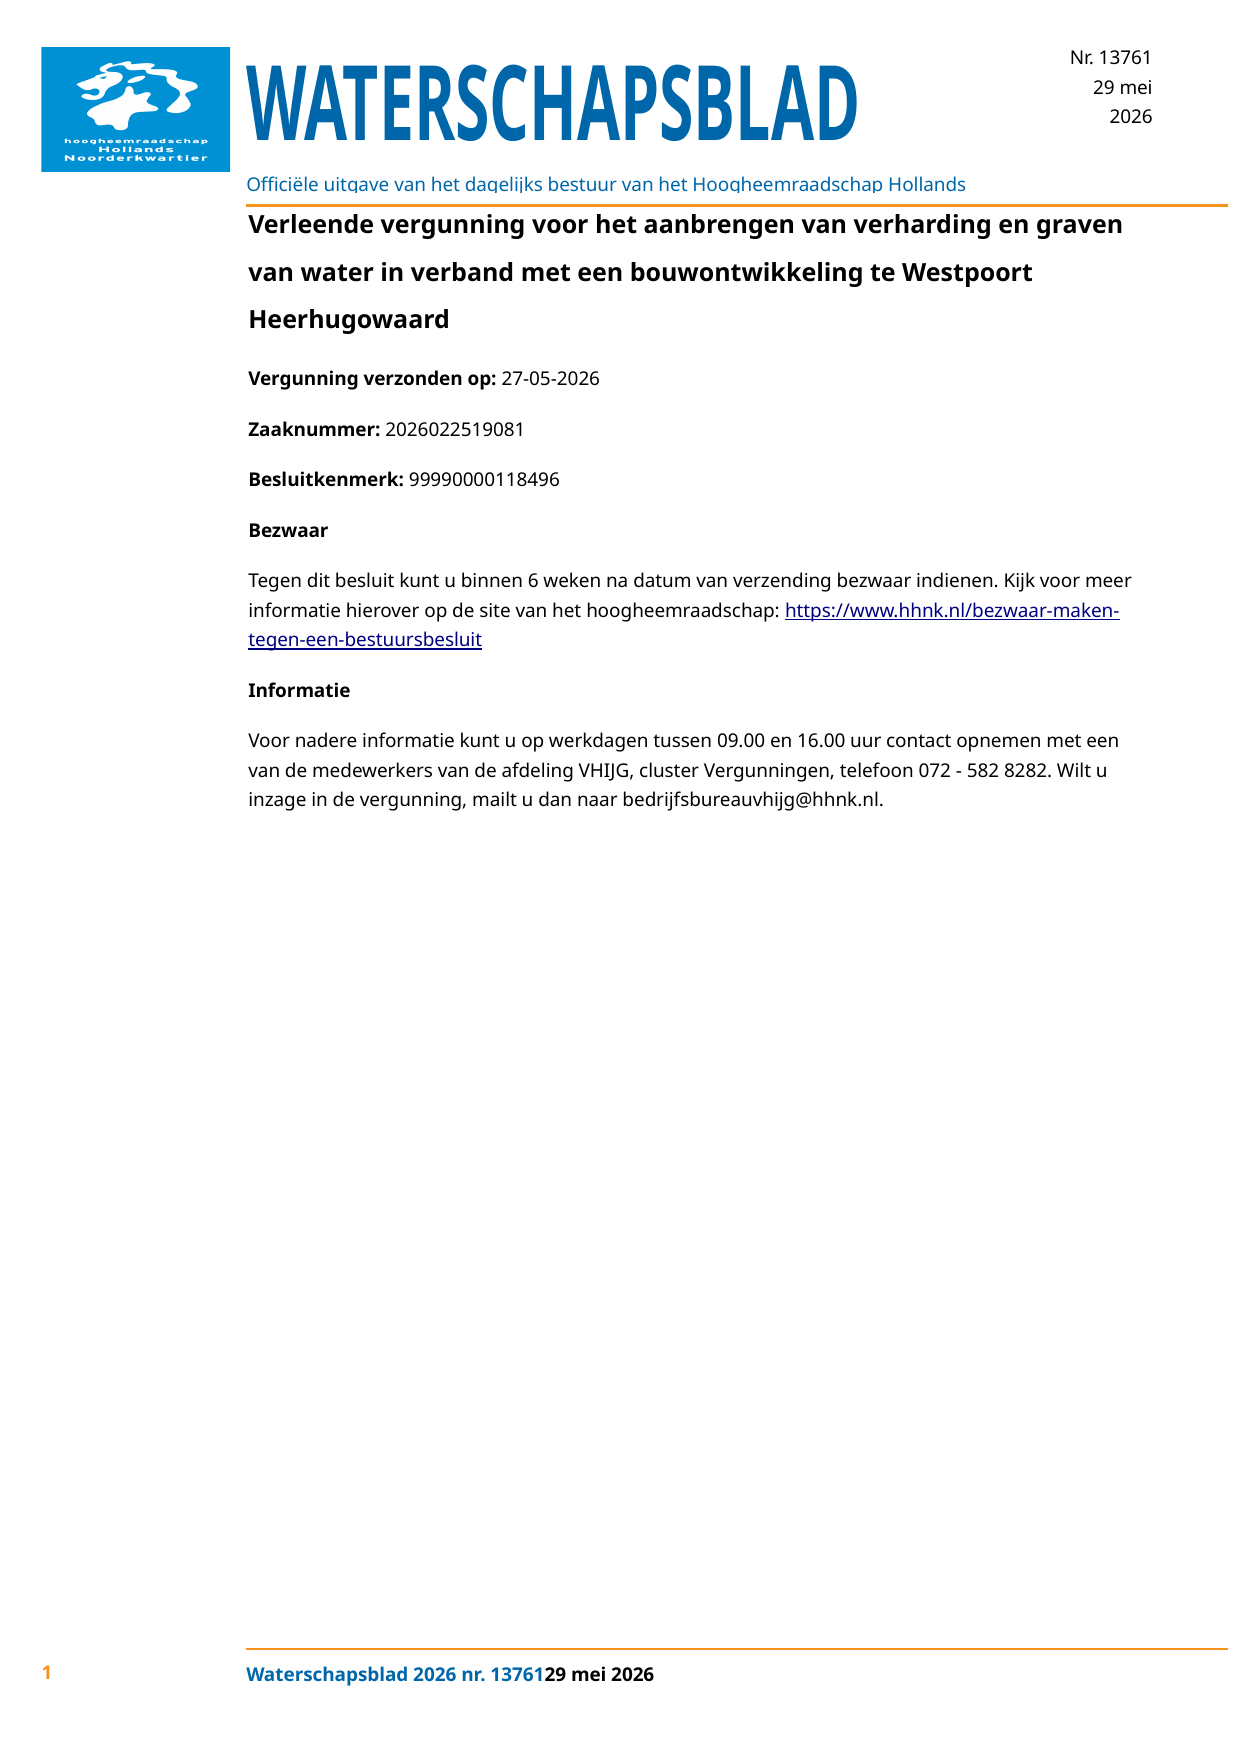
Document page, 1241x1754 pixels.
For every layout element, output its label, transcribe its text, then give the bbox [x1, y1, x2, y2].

text Tegen dit besluit kunt u binnen 6 weken na datum van verzending bezwaar indienen. Kijk voor meer informatie hierover op de site van het hoogheemraadschap: https://www.hhnk.nl/bezwaar-maken-tegen-een-bestuursbesluit [248, 567, 1152, 652]
picture [88, 87, 157, 130]
text Verleende vergunning voor het aanbrengen van verharding en graven van water in verband met een bouwontwikkeling te Westpoort Heerhugowaard [248, 207, 1152, 336]
text Vergunning verzonden op: 27-05-2026 [248, 366, 1152, 391]
picture [129, 76, 144, 82]
picture [118, 62, 197, 112]
text Voor nadere informatie kunt u op werkdagen tussen 09.00 en 16.00 uur contact opnemen met een van de medewerkers van de afdeling VHIJG, cluster Vergunningen, telefoon 072 - 582 8282. Wilt u inzage in de vergunning, mailt u dan naar bedrijfsbureauvhijg@hhnk.nl. [248, 727, 1152, 812]
text Zaaknummer: 2026022519081 [248, 416, 1152, 442]
text Informatie [248, 677, 1152, 702]
picture [78, 64, 122, 99]
text Besluitkenmerk: 99990000118496 [248, 466, 1152, 492]
text Bezwaar [248, 517, 1152, 542]
